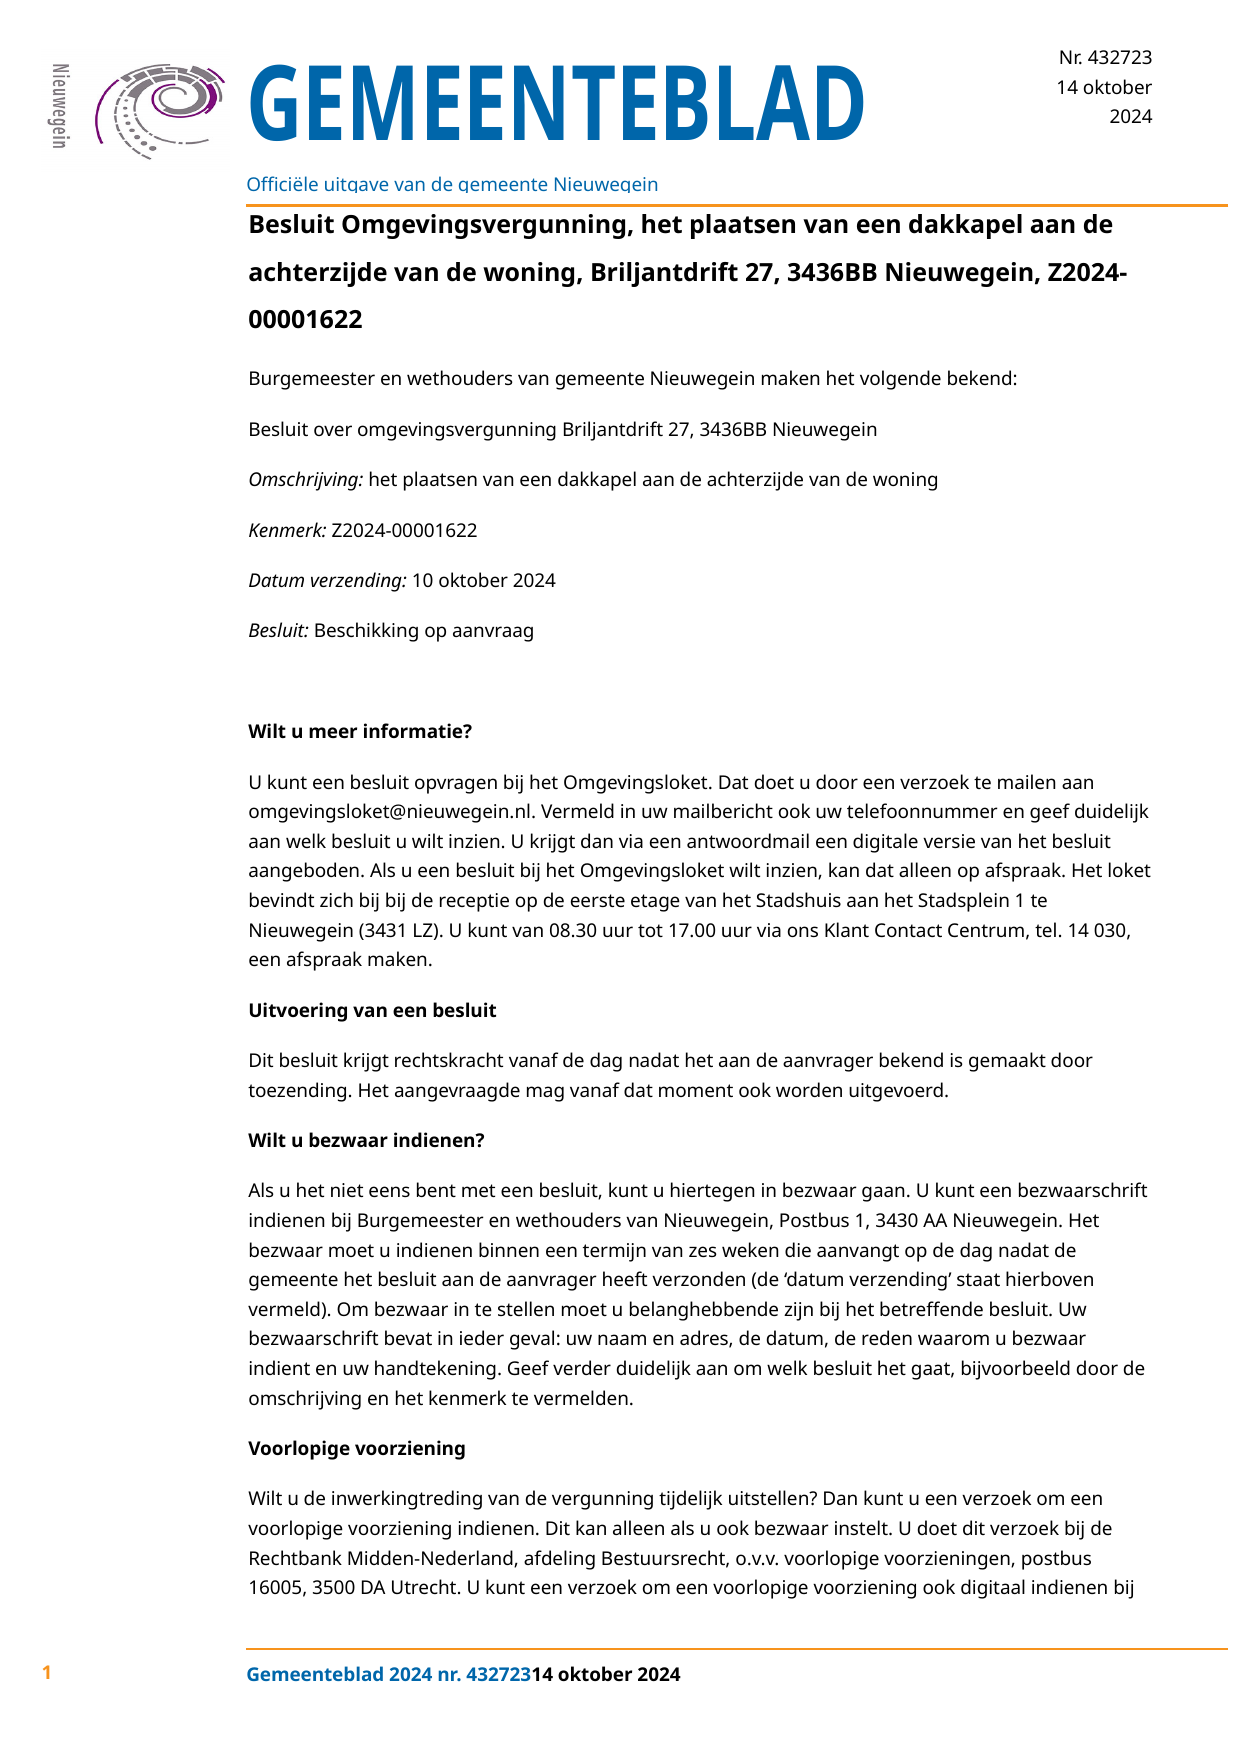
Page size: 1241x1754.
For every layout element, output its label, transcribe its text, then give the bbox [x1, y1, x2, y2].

text Besluit Omgevingsvergunning, het plaatsen van een dakkapel aan de achterzijde van de woning, Briljantdrift 27, 3436BB Nieuwegein, Z2024-00001622 [248, 207, 1152, 336]
text Wilt u bezwaar indienen? [248, 1127, 1152, 1153]
text Voorlopige voorziening [248, 1435, 1152, 1461]
text Wilt u meer informatie? [248, 718, 1152, 744]
text Besluit over omgevingsvergunning Briljantdrift 27, 3436BB Nieuwegein [248, 416, 1152, 442]
text Dit besluit krijgt rechtskracht vanaf de dag nadat het aan de aanvrager bekend is gemaakt door toezending. Het aangevraagde mag vanaf dat moment ook worden uitgevoerd. [248, 1047, 1152, 1102]
text Uitvoering van een besluit [248, 997, 1152, 1022]
text Omschrijving: het plaatsen van een dakkapel aan de achterzijde van de woning [248, 466, 1152, 492]
text U kunt een besluit opvragen bij het Omgevingsloket. Dat doet u door een verzoek te mailen aan omgevingsloket@nieuwegein.nl. Vermeld in uw mailbericht ook uw telefoonnummer en geef duidelijk aan welk besluit u wilt inzien. U krijgt dan via een antwoordmail een digitale versie van het besluit aangeboden. Als u een besluit bij het Omgevingsloket wilt inzien, kan dat alleen op afspraak. Het loket bevindt zich bij bij de receptie op de eerste etage van het Stadshuis aan het Stadsplein 1 te Nieuwegein (3431 LZ). U kunt van 08.30 uur tot 17.00 uur via ons Klant Contact Centrum, tel. 14 030, een afspraak maken. [248, 769, 1152, 972]
text Kenmerk: Z2024-00001622 [248, 517, 1152, 542]
picture [41, 47, 231, 172]
text Als u het niet eens bent met een besluit, kunt u hiertegen in bezwaar gaan. U kunt een bezwaarschrift indienen bij Burgemeester en wethouders van Nieuwegein, Postbus 1, 3430 AA Nieuwegein. Het bezwaar moet u indienen binnen een termijn van zes weken die aanvangt op de dag nadat de gemeente het besluit aan de aanvrager heeft verzonden (de ‘datum verzending’ staat hierboven vermeld). Om bezwaar in te stellen moet u belanghebbende zijn bij het betreffende besluit. Uw bezwaarschrift bevat in ieder geval: uw naam en adres, de datum, de reden waarom u bezwaar indient en uw handtekening. Geef verder duidelijk aan om welk besluit het gaat, bijvoorbeeld door de omschrijving en het kenmerk te vermelden. [248, 1178, 1152, 1410]
text Burgemeester en wethouders van gemeente Nieuwegein maken het volgende bekend: [248, 366, 1152, 391]
text Besluit: Beschikking op aanvraag [248, 618, 1152, 643]
text Datum verzending: 10 oktober 2024 [248, 567, 1152, 593]
text Wilt u de inwerkingtreding van de vergunning tijdelijk uitstellen? Dan kunt u een verzoek om een voorlopige voorziening indienen. Dit kan alleen als u ook bezwaar instelt. U doet dit verzoek bij de Rechtbank Midden-Nederland, afdeling Bestuursrecht, o.v.v. voorlopige voorzieningen, postbus 16005, 3500 DA Utrecht. U kunt een verzoek om een voorlopige voorziening ook digitaal indienen bij [248, 1486, 1152, 1600]
